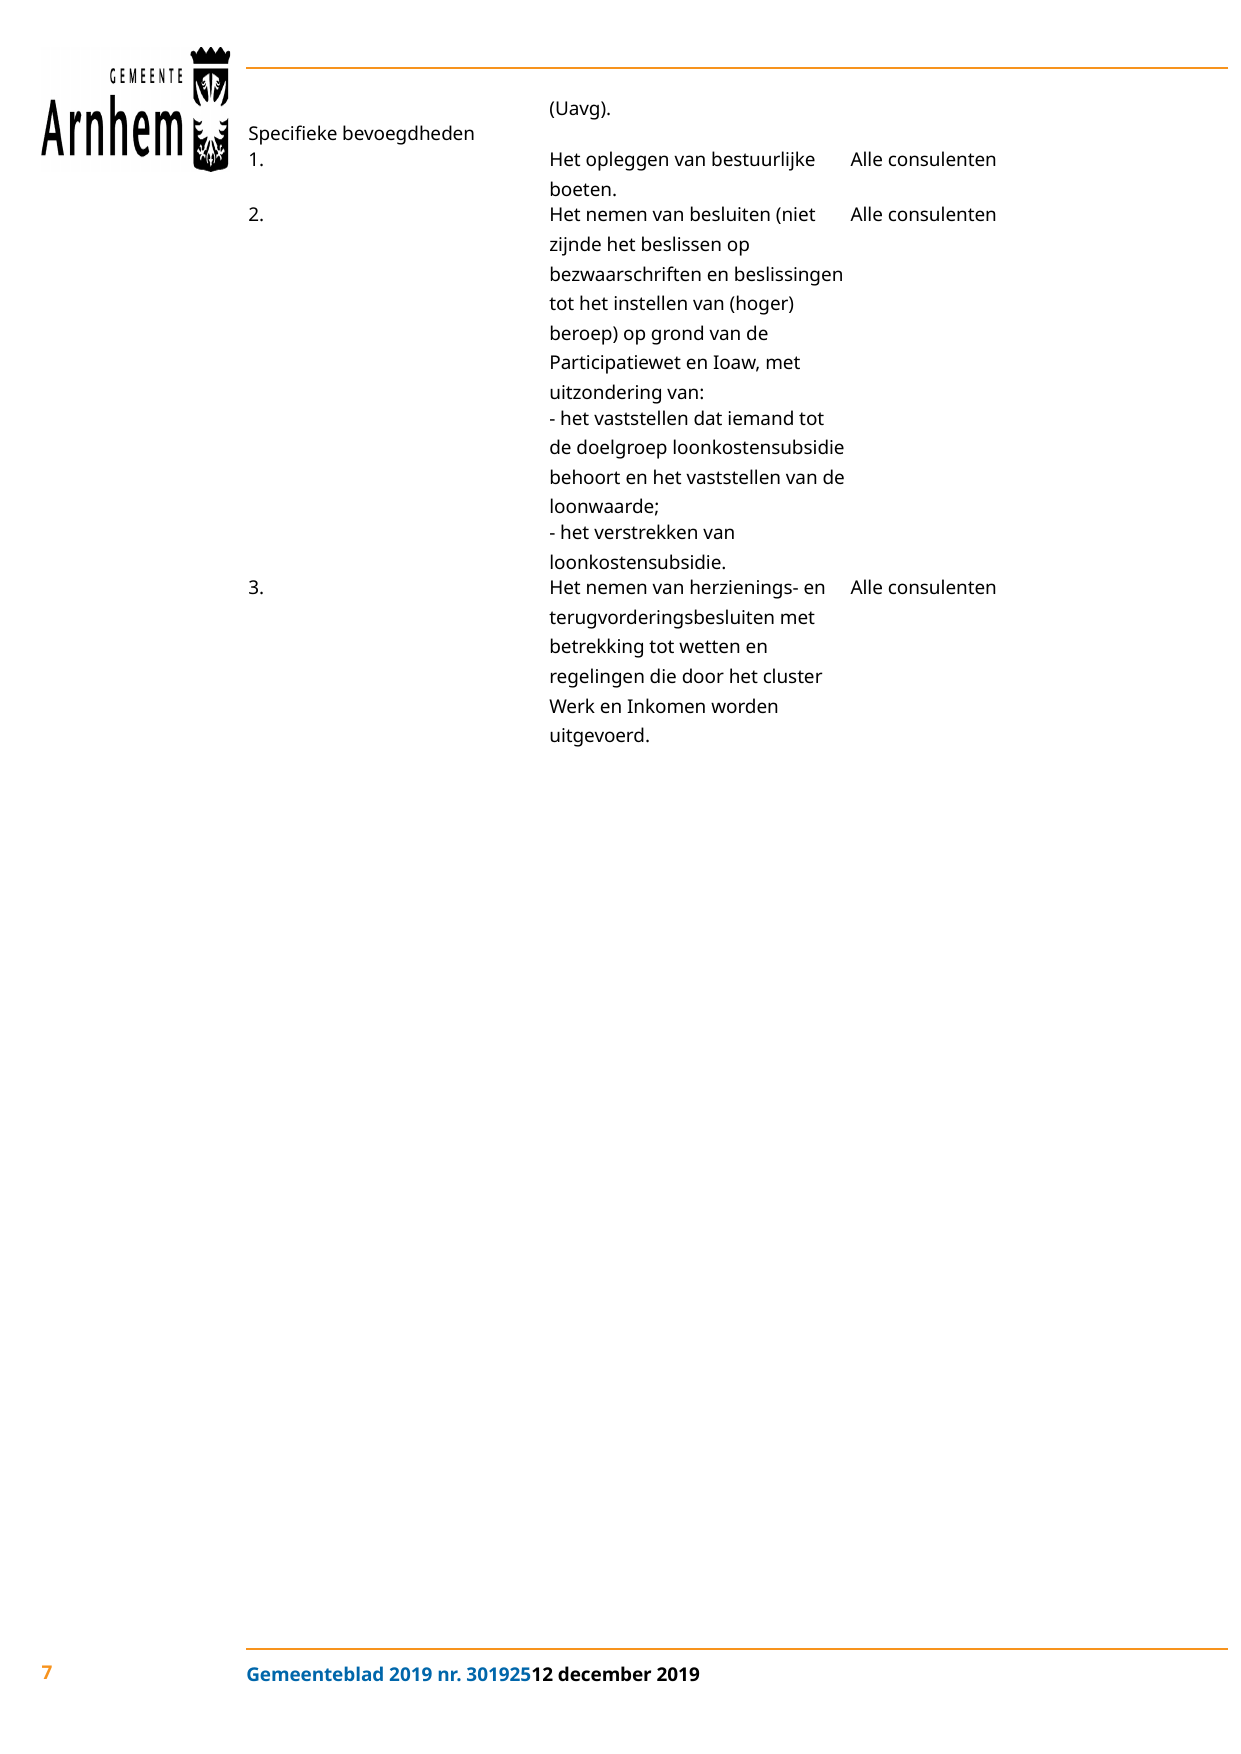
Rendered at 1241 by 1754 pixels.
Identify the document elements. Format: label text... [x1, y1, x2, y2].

table_cell [850, 519, 1152, 574]
table_cell [248, 405, 549, 519]
table_cell [549, 121, 850, 146]
table_cell Alle consulenten [850, 202, 1152, 405]
table_cell Alle consulenten [850, 146, 1152, 202]
table_cell Alle consulenten [850, 575, 1152, 748]
table_cell 3. [248, 575, 549, 748]
table_cell [248, 519, 549, 574]
table_cell [850, 405, 1152, 519]
table_cell [248, 95, 549, 121]
table_cell Het nemen van besluiten (niet zijnde het beslissen op bezwaarschriften en beslissingen tot het instellen van (hoger) beroep) op grond van de Participatiewet en Ioaw, met uitzondering van: [549, 202, 850, 405]
table_cell Het nemen van herzienings- en terugvorderingsbesluiten met betrekking tot wetten en regelingen die door het cluster Werk en Inkomen worden uitgevoerd. [549, 575, 850, 748]
table_cell 1. [248, 146, 549, 202]
table_cell 2. [248, 202, 549, 405]
table_cell - het verstrekken van loonkostensubsidie. [549, 519, 850, 574]
table_cell - het vaststellen dat iemand tot de doelgroep loonkostensubsidie behoort en het vaststellen van de loonwaarde; [549, 405, 850, 519]
table_cell Specifieke bevoegdheden [248, 121, 549, 146]
table_cell Het opleggen van bestuurlijke boeten. [549, 146, 850, 202]
table_cell (Uavg). [549, 95, 850, 121]
table_cell [850, 95, 1152, 121]
picture [41, 47, 231, 172]
